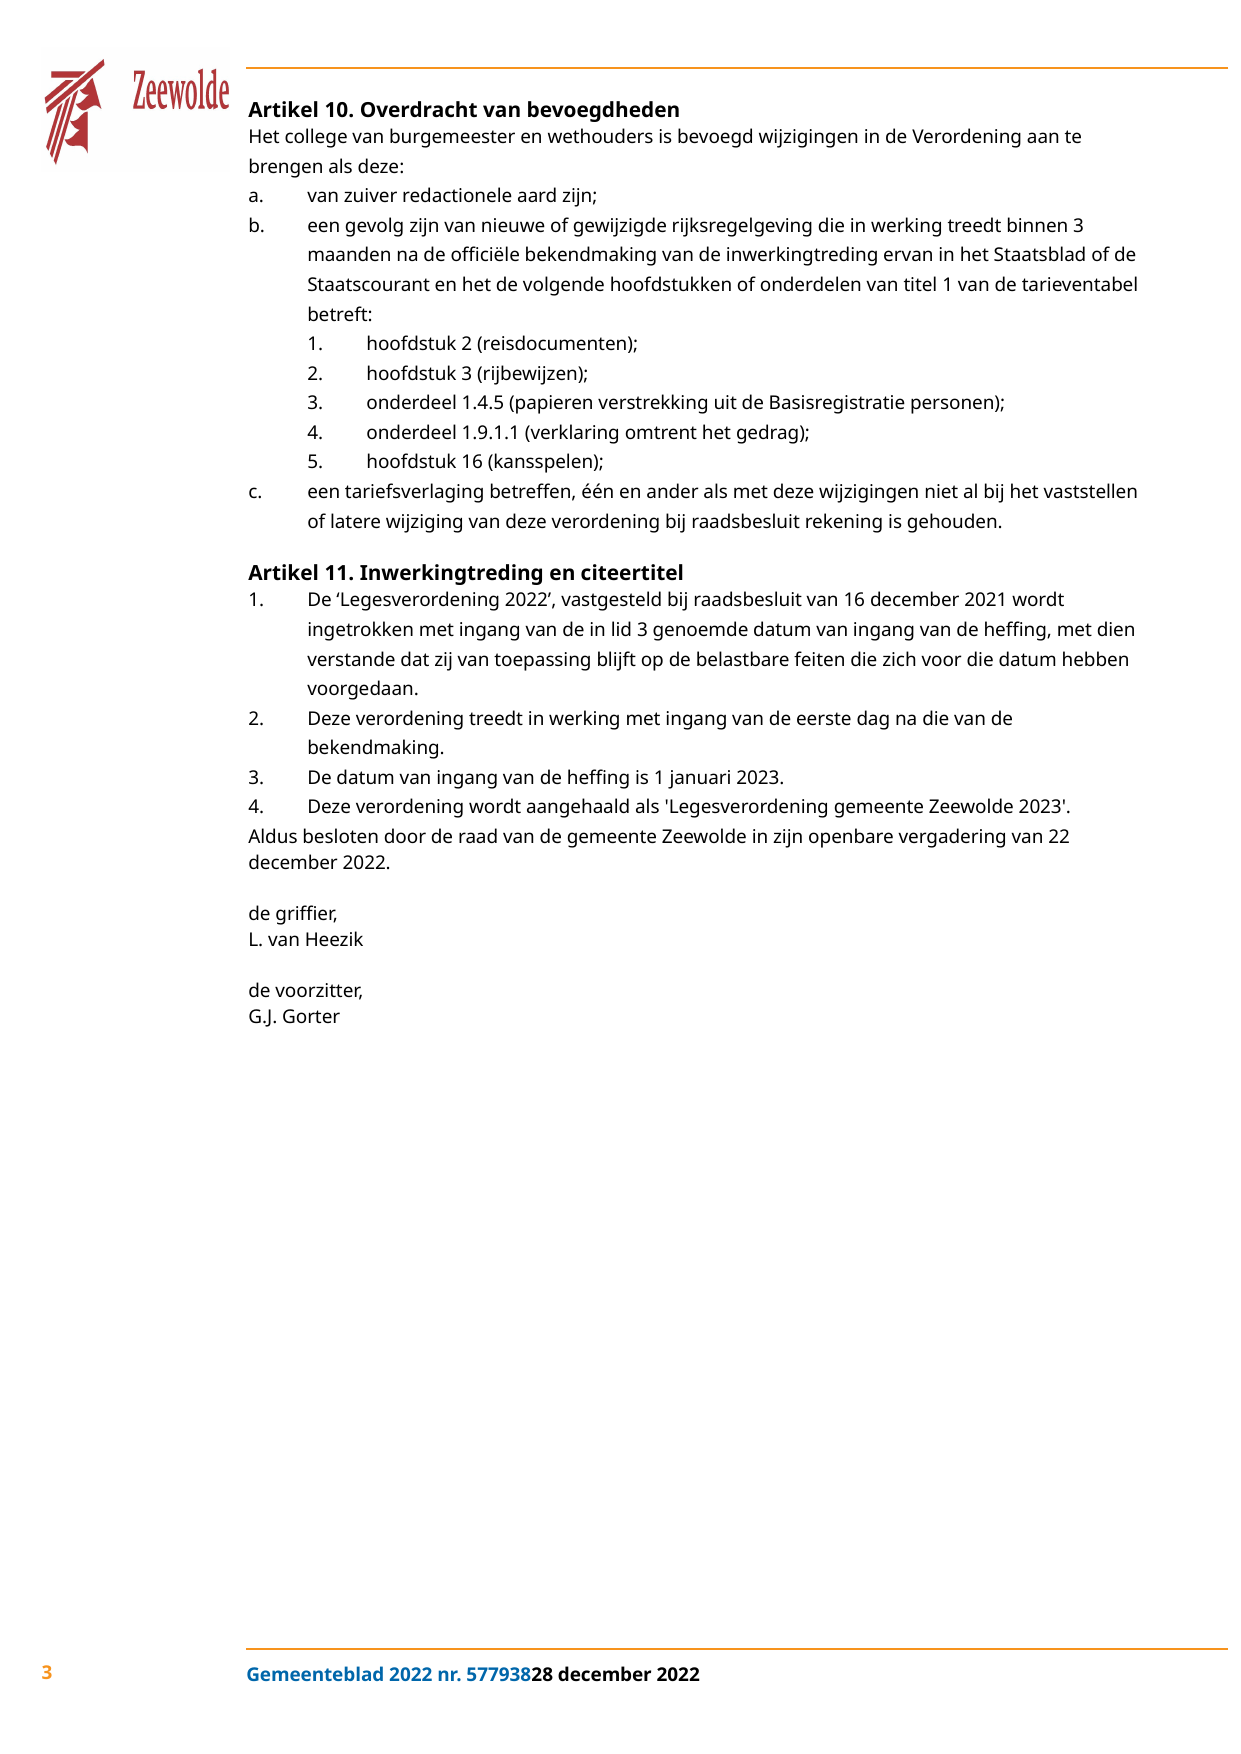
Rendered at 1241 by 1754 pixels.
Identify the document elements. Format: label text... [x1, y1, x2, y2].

text de voorzitter, [248, 978, 1152, 1003]
list van zuiver redactionele aard zijn; [248, 182, 1152, 208]
picture [41, 47, 231, 172]
list De datum van ingang van de heffing is 1 januari 2023. [248, 764, 1152, 790]
list een tariefsverlaging betreffen, één en ander als met deze wijzigingen niet al bij het vaststellen of latere wijziging van deze verordening bij raadsbesluit rekening is gehouden. [248, 478, 1152, 533]
text G.J. Gorter [248, 1003, 1152, 1029]
text L. van Heezik [248, 926, 1152, 952]
list een gevolg zijn van nieuwe of gewijzigde rijksregelgeving die in werking treedt binnen 3 maanden na de officiële bekendmaking van de inwerkingtreding ervan in het Staatsblad of de Staatscourant en het de volgende hoofdstukken of onderdelen van titel 1 van de tarieventabel betreft: [248, 212, 1152, 326]
text Artikel 11. Inwerkingtreding en citeertitel [248, 558, 1152, 587]
list hoofdstuk 3 (rijbewijzen); [307, 360, 1152, 386]
text de griffier, [248, 901, 1152, 926]
list Deze verordening treedt in werking met ingang van de eerste dag na die van de bekendmaking. [248, 705, 1152, 760]
text Artikel 10. Overdracht van bevoegdheden [248, 95, 1152, 123]
list onderdeel 1.4.5 (papieren verstrekking uit de Basisregistratie personen); [307, 389, 1152, 415]
list onderdeel 1.9.1.1 (verklaring omtrent het gedrag); [307, 419, 1152, 445]
list De ‘Legesverordening 2022’, vastgesteld bij raadsbesluit van 16 december 2021 wordt ingetrokken met ingang van de in lid 3 genoemde datum van ingang van de heffing, met dien verstande dat zij van toepassing blijft op de belastbare feiten die zich voor die datum hebben voorgedaan. [248, 587, 1152, 701]
list hoofdstuk 2 (reisdocumenten); [307, 330, 1152, 356]
list hoofdstuk 16 (kansspelen); [307, 449, 1152, 474]
list Deze verordening wordt aangehaald als 'Legesverordening gemeente Zeewolde 2023'. [248, 794, 1152, 819]
text Aldus besloten door de raad van de gemeente Zeewolde in zijn openbare vergadering van 22 december 2022. [248, 823, 1152, 875]
text Het college van burgemeester en wethouders is bevoegd wijzigingen in de Verordening aan te brengen als deze: [248, 123, 1152, 178]
